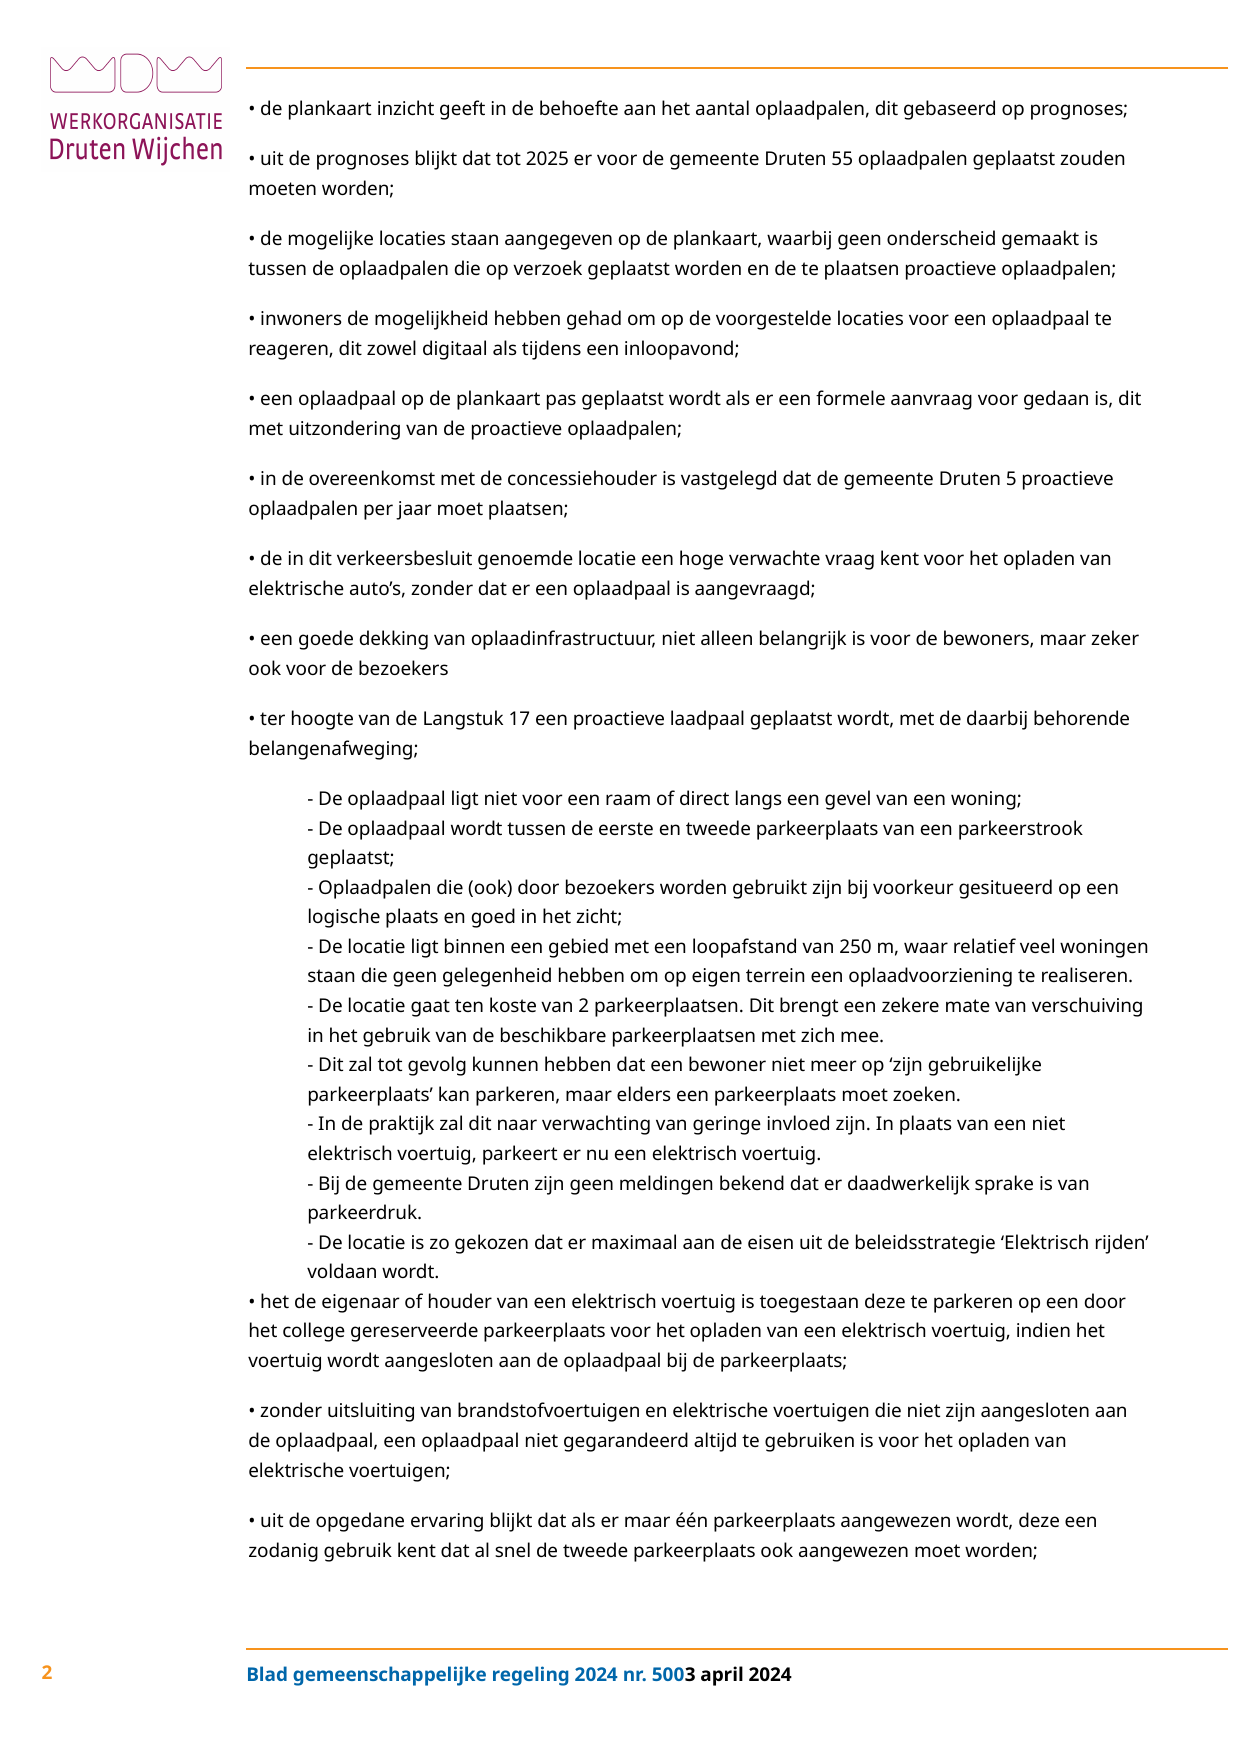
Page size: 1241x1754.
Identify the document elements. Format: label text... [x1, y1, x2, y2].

list - Dit zal tot gevolg kunnen hebben dat een bewoner niet meer op ‘zijn gebruikelijke parkeerplaats’ kan parkeren, maar elders een parkeerplaats moet zoeken. [248, 1051, 1152, 1107]
list - De locatie ligt binnen een gebied met een loopafstand van 250 m, waar relatief veel woningen staan die geen gelegenheid hebben om op eigen terrein een oplaadvoorziening te realiseren. [248, 933, 1152, 988]
list - De oplaadpaal ligt niet voor een raam of direct langs een gevel van een woning; [248, 785, 1152, 811]
list - De oplaadpaal wordt tussen de eerste en tweede parkeerplaats van een parkeerstrook geplaatst; [248, 815, 1152, 870]
text • uit de prognoses blijkt dat tot 2025 er voor de gemeente Druten 55 oplaadpalen geplaatst zouden moeten worden; [248, 145, 1152, 201]
text • de in dit verkeersbesluit genoemde locatie een hoge verwachte vraag kent voor het opladen van elektrische auto’s, zonder dat er een oplaadpaal is aangevraagd; [248, 545, 1152, 601]
list - In de praktijk zal dit naar verwachting van geringe invloed zijn. In plaats van een niet elektrisch voertuig, parkeert er nu een elektrisch voertuig. [248, 1111, 1152, 1166]
text • de plankaart inzicht geeft in de behoefte aan het aantal oplaadpalen, dit gebaseerd op prognoses; [248, 95, 1152, 121]
text • de mogelijke locaties staan aangegeven op de plankaart, waarbij geen onderscheid gemaakt is tussen de oplaadpalen die op verzoek geplaatst worden en de te plaatsen proactieve oplaadpalen; [248, 225, 1152, 281]
text • uit de opgedane ervaring blijkt dat als er maar één parkeerplaats aangewezen wordt, deze een zodanig gebruik kent dat al snel de tweede parkeerplaats ook aangewezen moet worden; [248, 1507, 1152, 1563]
text • zonder uitsluiting van brandstofvoertuigen en elektrische voertuigen die niet zijn aangesloten aan de oplaadpaal, een oplaadpaal niet gegarandeerd altijd te gebruiken is voor het opladen van elektrische voertuigen; [248, 1398, 1152, 1483]
text • ter hoogte van de Langstuk 17 een proactieve laadpaal geplaatst wordt, met de daarbij behorende belangenafweging; [248, 705, 1152, 761]
list - Bij de gemeente Druten zijn geen meldingen bekend dat er daadwerkelijk sprake is van parkeerdruk. [248, 1170, 1152, 1225]
list - De locatie gaat ten koste van 2 parkeerplaatsen. Dit brengt een zekere mate van verschuiving in het gebruik van de beschikbare parkeerplaatsen met zich mee. [248, 992, 1152, 1048]
text • inwoners de mogelijkheid hebben gehad om op de voorgestelde locaties voor een oplaadpaal te reageren, dit zowel digitaal als tijdens een inloopavond; [248, 305, 1152, 361]
list - Oplaadpalen die (ook) door bezoekers worden gebruikt zijn bij voorkeur gesitueerd op een logische plaats en goed in het zicht; [248, 874, 1152, 929]
text • het de eigenaar of houder van een elektrisch voertuig is toegestaan deze te parkeren op een door het college gereserveerde parkeerplaats voor het opladen van een elektrisch voertuig, indien het voertuig wordt aangesloten aan de oplaadpaal bij de parkeerplaats; [248, 1288, 1152, 1373]
text • een oplaadpaal op de plankaart pas geplaatst wordt als er een formele aanvraag voor gedaan is, dit met uitzondering van de proactieve oplaadpalen; [248, 385, 1152, 441]
text • een goede dekking van oplaadinfrastructuur, niet alleen belangrijk is voor de bewoners, maar zeker ook voor de bezoekers [248, 625, 1152, 681]
text • in de overeenkomst met de concessiehouder is vastgelegd dat de gemeente Druten 5 proactieve oplaadpalen per jaar moet plaatsen; [248, 465, 1152, 521]
picture [41, 47, 231, 172]
list - De locatie is zo gekozen dat er maximaal aan de eisen uit de beleidsstrategie ‘Elektrisch rijden’ voldaan wordt. [248, 1229, 1152, 1284]
